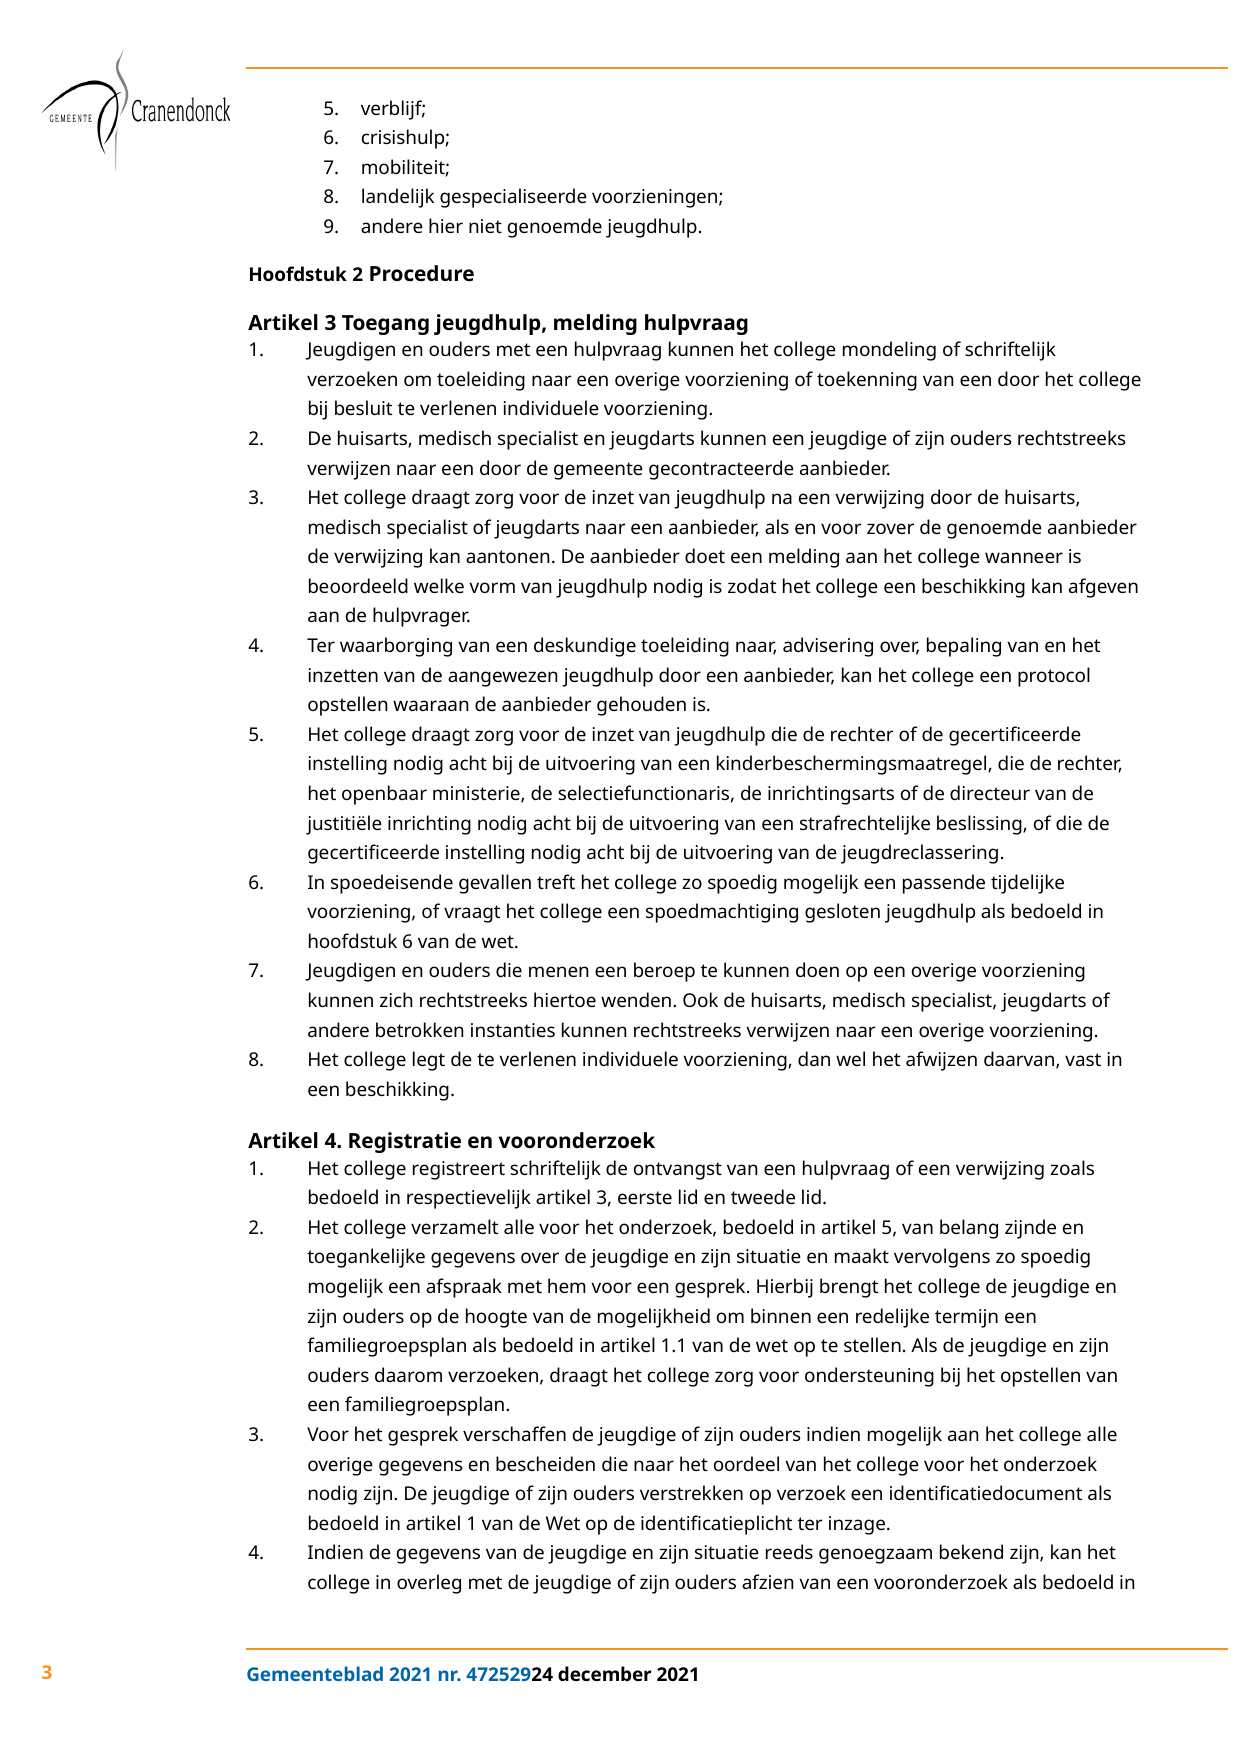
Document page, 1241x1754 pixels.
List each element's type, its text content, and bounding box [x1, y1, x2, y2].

list Voor het gesprek verschaffen de jeugdige of zijn ouders indien mogelijk aan het college alle overige gegevens en bescheiden die naar het oordeel van het college voor het onderzoek nodig zijn. De jeugdige of zijn ouders verstrekken op verzoek een identificatiedocument als bedoeld in artikel 1 van de Wet op de identificatieplicht ter inzage. [248, 1421, 1152, 1536]
list Jeugdigen en ouders met een hulpvraag kunnen het college mondeling of schriftelijk verzoeken om toeleiding naar een overige voorziening of toekenning van een door het college bij besluit te verlenen individuele voorziening. [248, 336, 1152, 421]
text Artikel 4. Registratie en vooronderzoek [248, 1126, 1152, 1155]
picture [41, 47, 231, 172]
list mobiliteit; [323, 154, 1152, 180]
list Het college verzamelt alle voor het onderzoek, bedoeld in artikel 5, van belang zijnde en toegankelijke gegevens over de jeugdige en zijn situatie en maakt vervolgens zo spoedig mogelijk een afspraak met hem voor een gesprek. Hierbij brengt het college de jeugdige en zijn ouders op de hoogte van de mogelijkheid om binnen een redelijke termijn een familiegroepsplan als bedoeld in artikel 1.1 van de wet op te stellen. Als de jeugdige en zijn ouders daarom verzoeken, draagt het college zorg voor ondersteuning bij het opstellen van een familiegroepsplan. [248, 1214, 1152, 1417]
list landelijk gespecialiseerde voorzieningen; [323, 183, 1152, 209]
list De huisarts, medisch specialist en jeugdarts kunnen een jeugdige of zijn ouders rechtstreeks verwijzen naar een door de gemeente gecontracteerde aanbieder. [248, 425, 1152, 481]
list andere hier niet genoemde jeugdhulp. [323, 213, 1152, 239]
list Ter waarborging van een deskundige toeleiding naar, advisering over, bepaling van en het inzetten van de aangewezen jeugdhulp door een aanbieder, kan het college een protocol opstellen waaraan de aanbieder gehouden is. [248, 632, 1152, 717]
list Het college draagt zorg voor de inzet van jeugdhulp die de rechter of de gecertificeerde instelling nodig acht bij de uitvoering van een kinderbeschermingsmaatregel, die de rechter, het openbaar ministerie, de selectiefunctionaris, de inrichtingsarts of de directeur van de justitiële inrichting nodig acht bij de uitvoering van een strafrechtelijke beslissing, of die de gecertificeerde instelling nodig acht bij de uitvoering van de jeugdreclassering. [248, 721, 1152, 865]
text Artikel 3 Toegang jeugdhulp, melding hulpvraag [248, 308, 1152, 336]
list crisishulp; [323, 124, 1152, 150]
list Het college registreert schriftelijk de ontvangst van een hulpvraag of een verwijzing zoals bedoeld in respectievelijk artikel 3, eerste lid en tweede lid. [248, 1155, 1152, 1210]
list Het college legt de te verlenen individuele voorziening, dan wel het afwijzen daarvan, vast in een beschikking. [248, 1046, 1152, 1102]
list Jeugdigen en ouders die menen een beroep te kunnen doen op een overige voorziening kunnen zich rechtstreeks hiertoe wenden. Ook de huisarts, medisch specialist, jeugdarts of andere betrokken instanties kunnen rechtstreeks verwijzen naar een overige voorziening. [248, 958, 1152, 1043]
list Indien de gegevens van de jeugdige en zijn situatie reeds genoegzaam bekend zijn, kan het college in overleg met de jeugdige of zijn ouders afzien van een vooronderzoek als bedoeld in [248, 1539, 1152, 1595]
list In spoedeisende gevallen treft het college zo spoedig mogelijk een passende tijdelijke voorziening, of vraagt het college een spoedmachtiging gesloten jeugdhulp als bedoeld in hoofdstuk 6 van de wet. [248, 869, 1152, 954]
list verblijf; [323, 95, 1152, 121]
text Hoofdstuk 2 Procedure [248, 259, 1152, 287]
list Het college draagt zorg voor de inzet van jeugdhulp na een verwijzing door de huisarts, medisch specialist of jeugdarts naar een aanbieder, als en voor zover de genoemde aanbieder de verwijzing kan aantonen. De aanbieder doet een melding aan het college wanneer is beoordeeld welke vorm van jeugdhulp nodig is zodat het college een beschikking kan afgeven aan de hulpvrager. [248, 484, 1152, 628]
